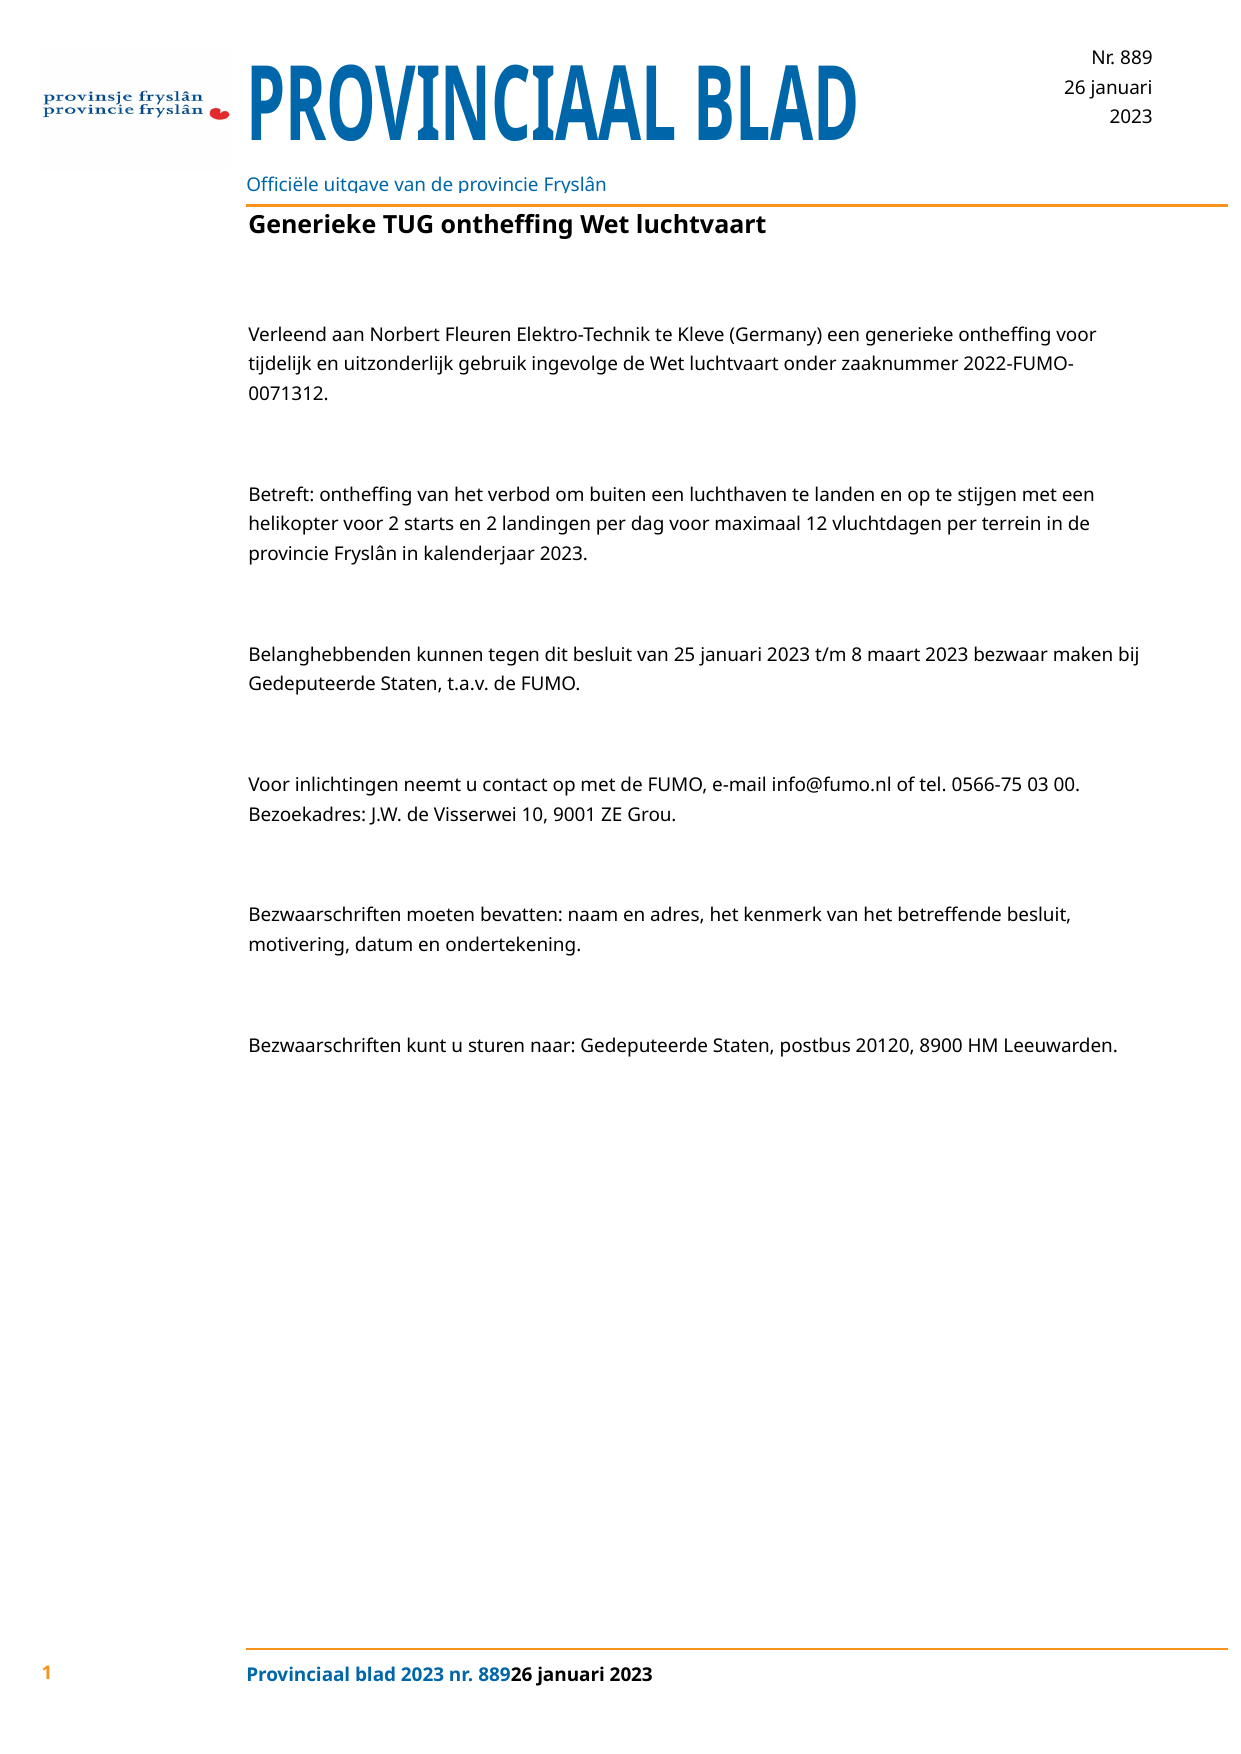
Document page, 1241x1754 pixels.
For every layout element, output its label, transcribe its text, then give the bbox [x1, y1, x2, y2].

picture [41, 47, 231, 172]
text Generieke TUG ontheffing Wet luchtvaart [248, 207, 1152, 241]
text Verleend aan Norbert Fleuren Elektro-Technik te Kleve (Germany) een generieke ontheffing voor tijdelijk en uitzonderlijk gebruik ingevolge de Wet luchtvaart onder zaaknummer 2022-FUMO-0071312. [248, 321, 1152, 406]
text Betreft: ontheffing van het verbod om buiten een luchthaven te landen en op te stijgen met een helikopter voor 2 starts en 2 landingen per dag voor maximaal 12 vluchtdagen per terrein in de provincie Fryslân in kalenderjaar 2023. [248, 481, 1152, 566]
text Belanghebbenden kunnen tegen dit besluit van 25 januari 2023 t/m 8 maart 2023 bezwaar maken bij Gedeputeerde Staten, t.a.v. de FUMO. [248, 641, 1152, 696]
text Bezwaarschriften moeten bevatten: naam en adres, het kenmerk van het betreffende besluit, motivering, datum en ondertekening. [248, 902, 1152, 957]
text Voor inlichtingen neemt u contact op met de FUMO, e-mail info@fumo.nl of tel. 0566-75 03 00. Bezoekadres: J.W. de Visserwei 10, 9001 ZE Grou. [248, 771, 1152, 826]
text Bezwaarschriften kunt u sturen naar: Gedeputeerde Staten, postbus 20120, 8900 HM Leeuwarden. [248, 1032, 1152, 1058]
